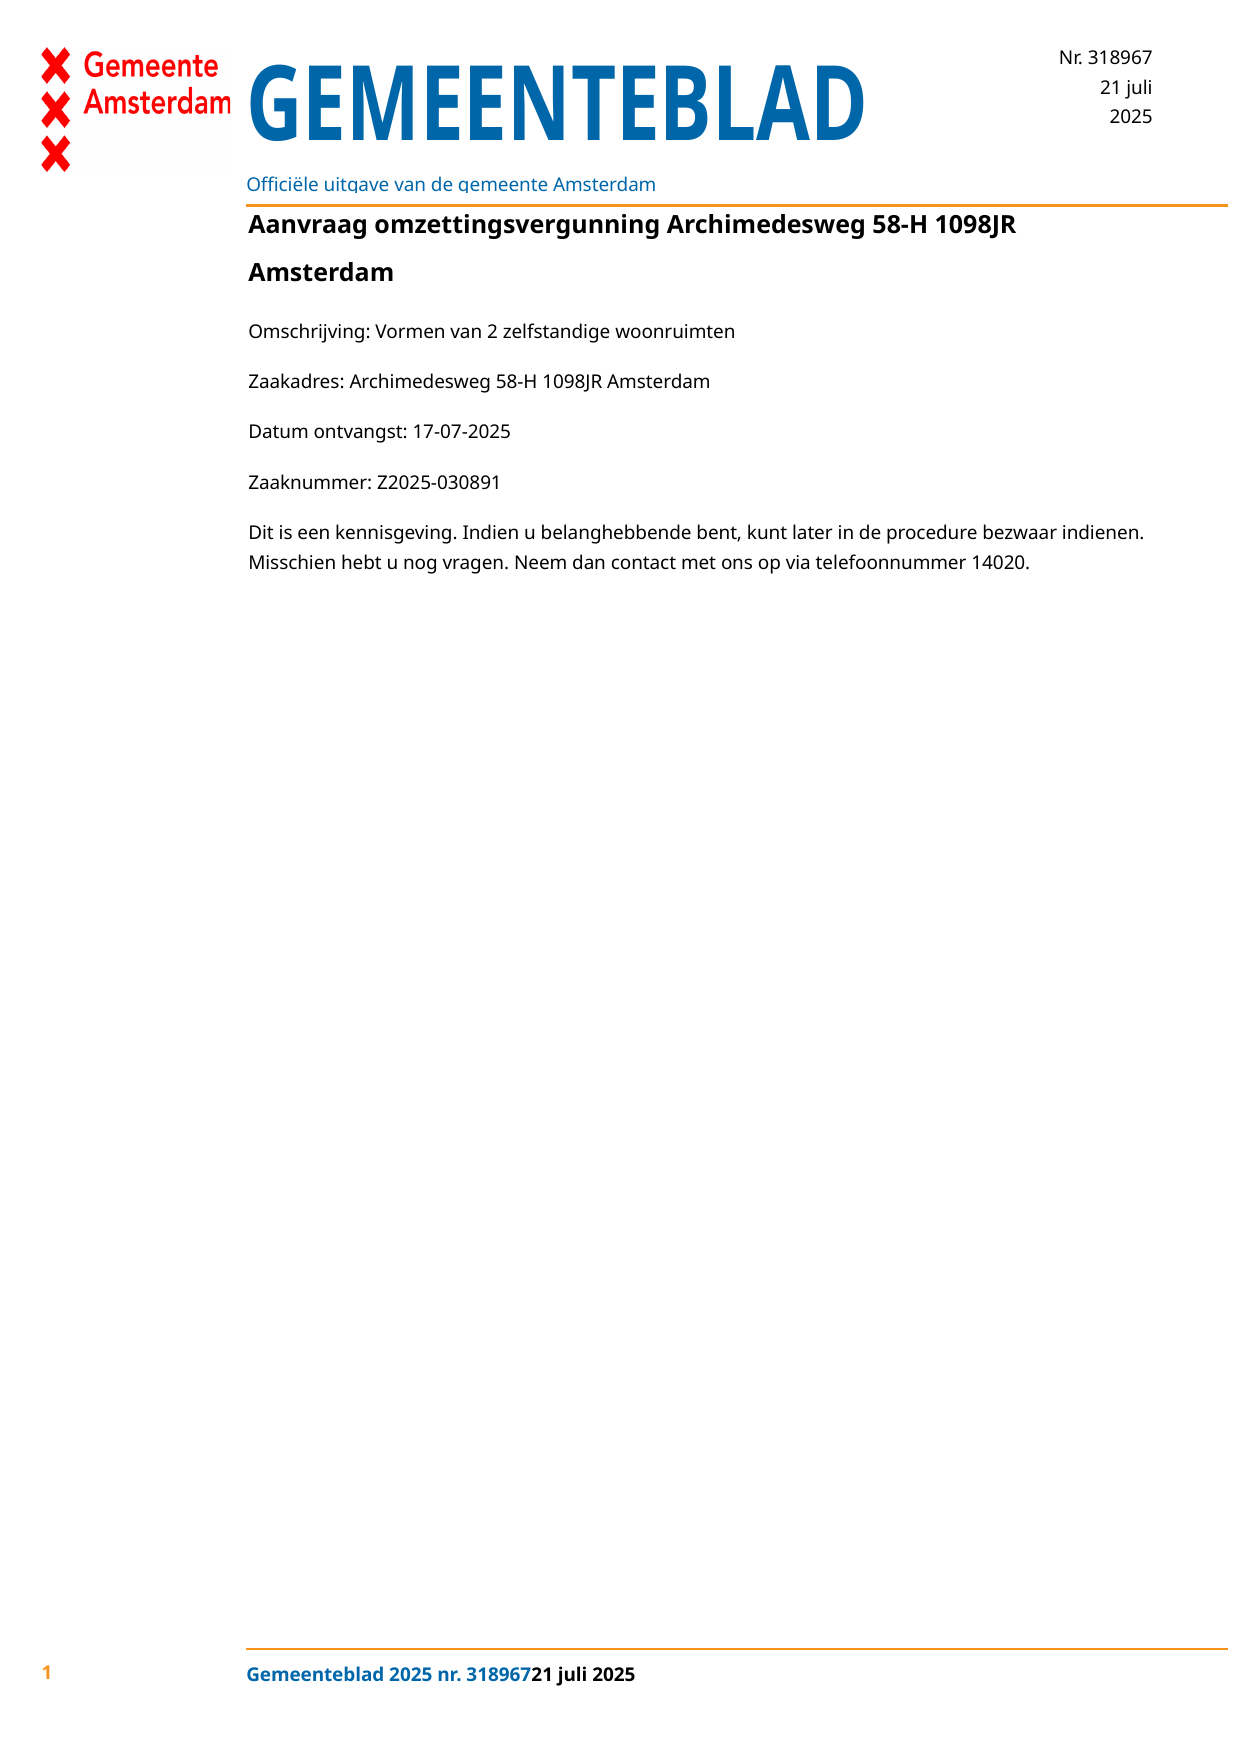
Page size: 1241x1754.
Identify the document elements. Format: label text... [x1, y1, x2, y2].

text Aanvraag omzettingsvergunning Archimedesweg 58-H 1098JR Amsterdam [248, 207, 1152, 288]
text Dit is een kennisgeving. Indien u belanghebbende bent, kunt later in de procedure bezwaar indienen. Misschien hebt u nog vragen. Neem dan contact met ons op via telefoonnummer 14020. [248, 519, 1152, 575]
text Zaakadres: Archimedesweg 58-H 1098JR Amsterdam [248, 368, 1152, 394]
picture [41, 47, 231, 172]
text Omschrijving: Vormen van 2 zelfstandige woonruimten [248, 318, 1152, 344]
text Zaaknummer: Z2025-030891 [248, 469, 1152, 495]
text Datum ontvangst: 17-07-2025 [248, 419, 1152, 444]
